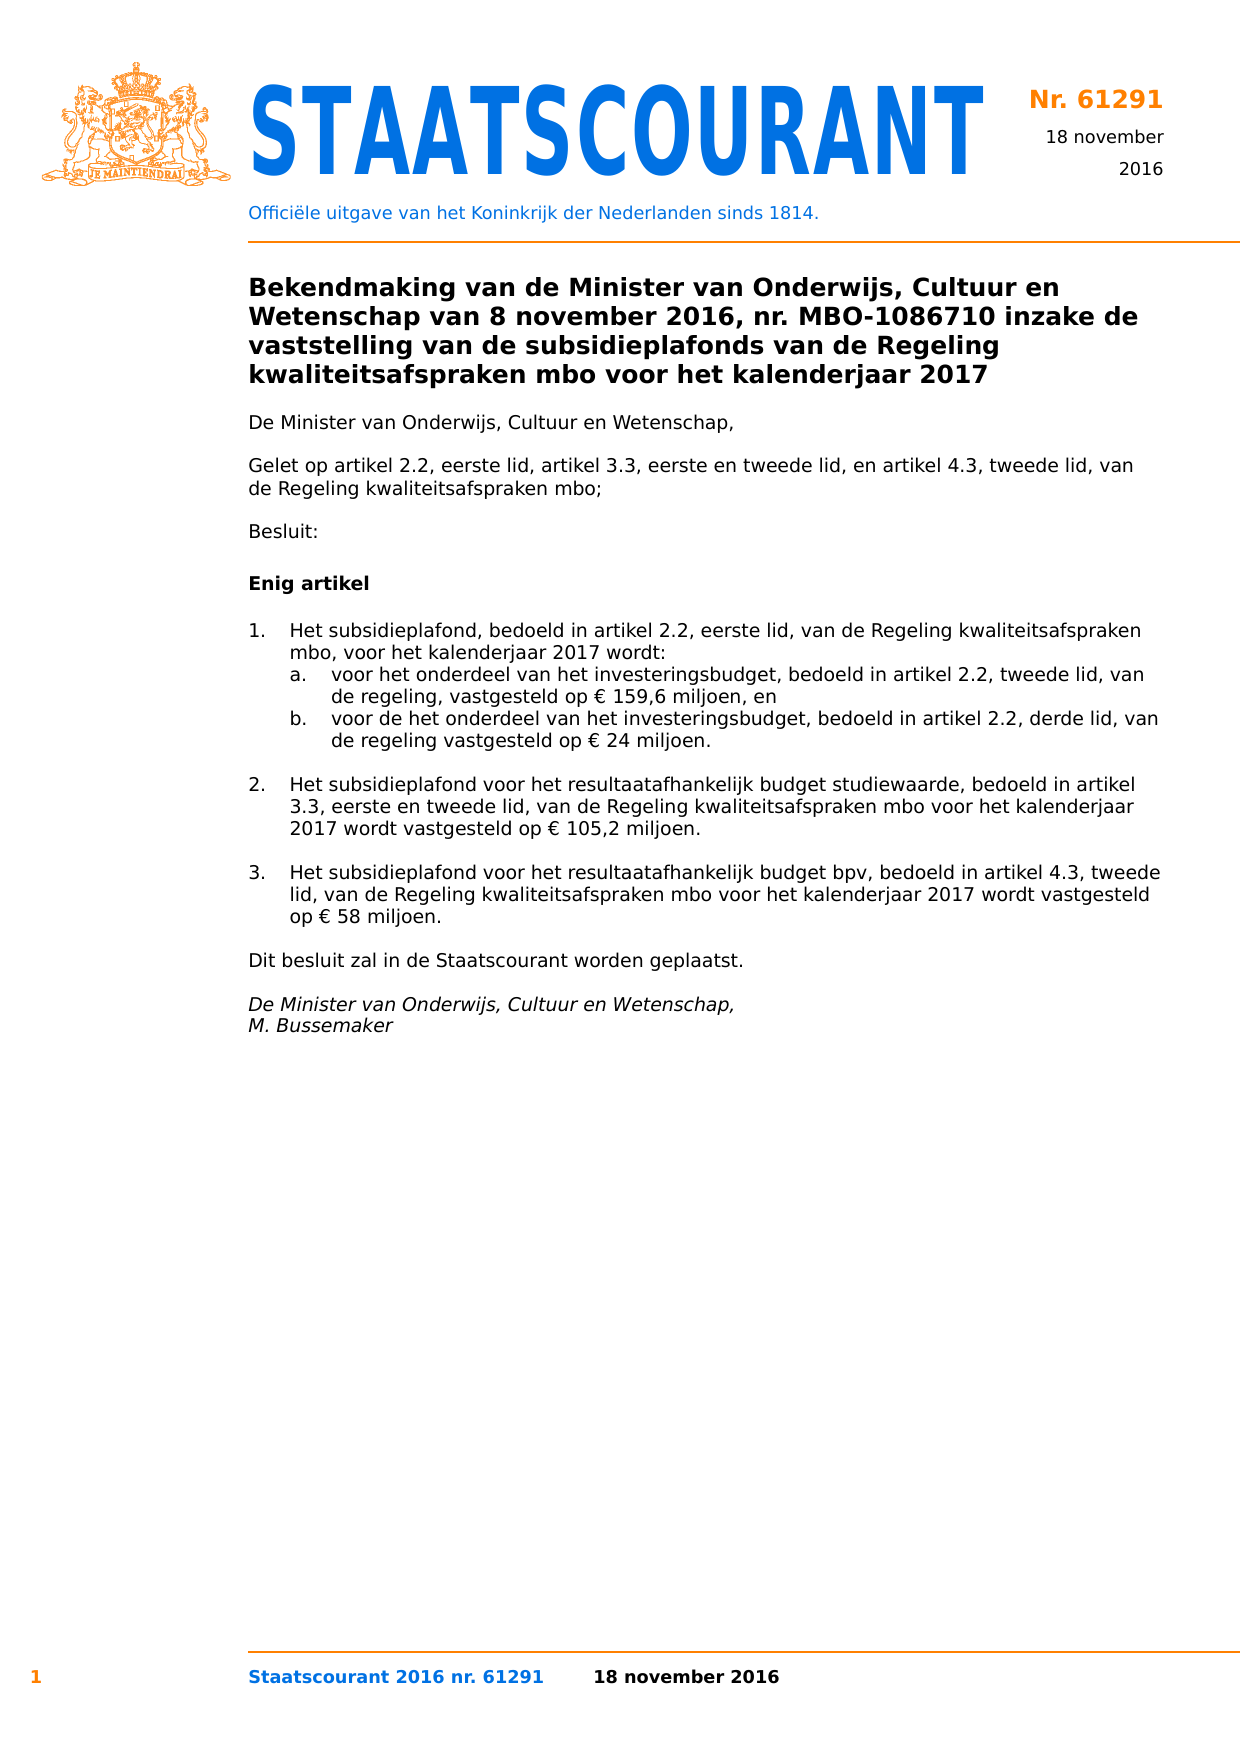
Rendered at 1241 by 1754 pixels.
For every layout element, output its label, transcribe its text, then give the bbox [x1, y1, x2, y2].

subtitle Enig artikel [248, 573, 1163, 595]
table_cell Officiële uitgave van het Koninkrijk der Nederlanden sinds 1814. [248, 203, 1240, 241]
text Dit besluit zal in de Staatscourant worden geplaatst. [248, 949, 1163, 972]
table_header STAATSCOURANT [248, 62, 998, 203]
text Gelet op artikel 2.2, eerste lid, artikel 3.3, eerste en tweede lid, en artikel 4.3, tweede lid, van de Regeling kwaliteitsafspraken mbo; [248, 455, 1163, 499]
table_header Nr. 61291 [998, 62, 1240, 121]
table_header [25, 62, 248, 241]
text a. voor het onderdeel van het investeringsbudget, bedoeld in artikel 2.2, tweede lid, van de regeling, vastgesteld op € 159,6 miljoen, en [289, 664, 1163, 708]
text De Minister van Onderwijs, Cultuur en Wetenschap, M. Bussemaker [248, 993, 1163, 1037]
picture [41, 62, 231, 186]
text 2. Het subsidieplafond voor het resultaatafhankelijk budget studiewaarde, bedoeld in artikel 3.3, eerste en tweede lid, van de Regeling kwaliteitsafspraken mbo voor het kalenderjaar 2017 wordt vastgesteld op € 105,2 miljoen. [248, 774, 1163, 840]
table_cell 2016 [998, 153, 1240, 203]
text 1. Het subsidieplafond, bedoeld in artikel 2.2, eerste lid, van de Regeling kwaliteitsafspraken mbo, voor het kalenderjaar 2017 wordt: [248, 620, 1163, 664]
subtitle Bekendmaking van de Minister van Onderwijs, Cultuur en Wetenschap van 8 november 2016, nr. MBO-1086710 inzake de vaststelling van de subsidieplafonds van de Regeling kwaliteitsafspraken mbo voor het kalenderjaar 2017 [248, 273, 1163, 390]
text b. voor de het onderdeel van het investeringsbudget, bedoeld in artikel 2.2, derde lid, van de regeling vastgesteld op € 24 miljoen. [289, 708, 1163, 752]
text 3. Het subsidieplafond voor het resultaatafhankelijk budget bpv, bedoeld in artikel 4.3, tweede lid, van de Regeling kwaliteitsafspraken mbo voor het kalenderjaar 2017 wordt vastgesteld op € 58 miljoen. [248, 862, 1163, 928]
text De Minister van Onderwijs, Cultuur en Wetenschap, [248, 412, 1163, 433]
table_cell 18 november [998, 121, 1240, 153]
text Besluit: [248, 521, 1163, 543]
